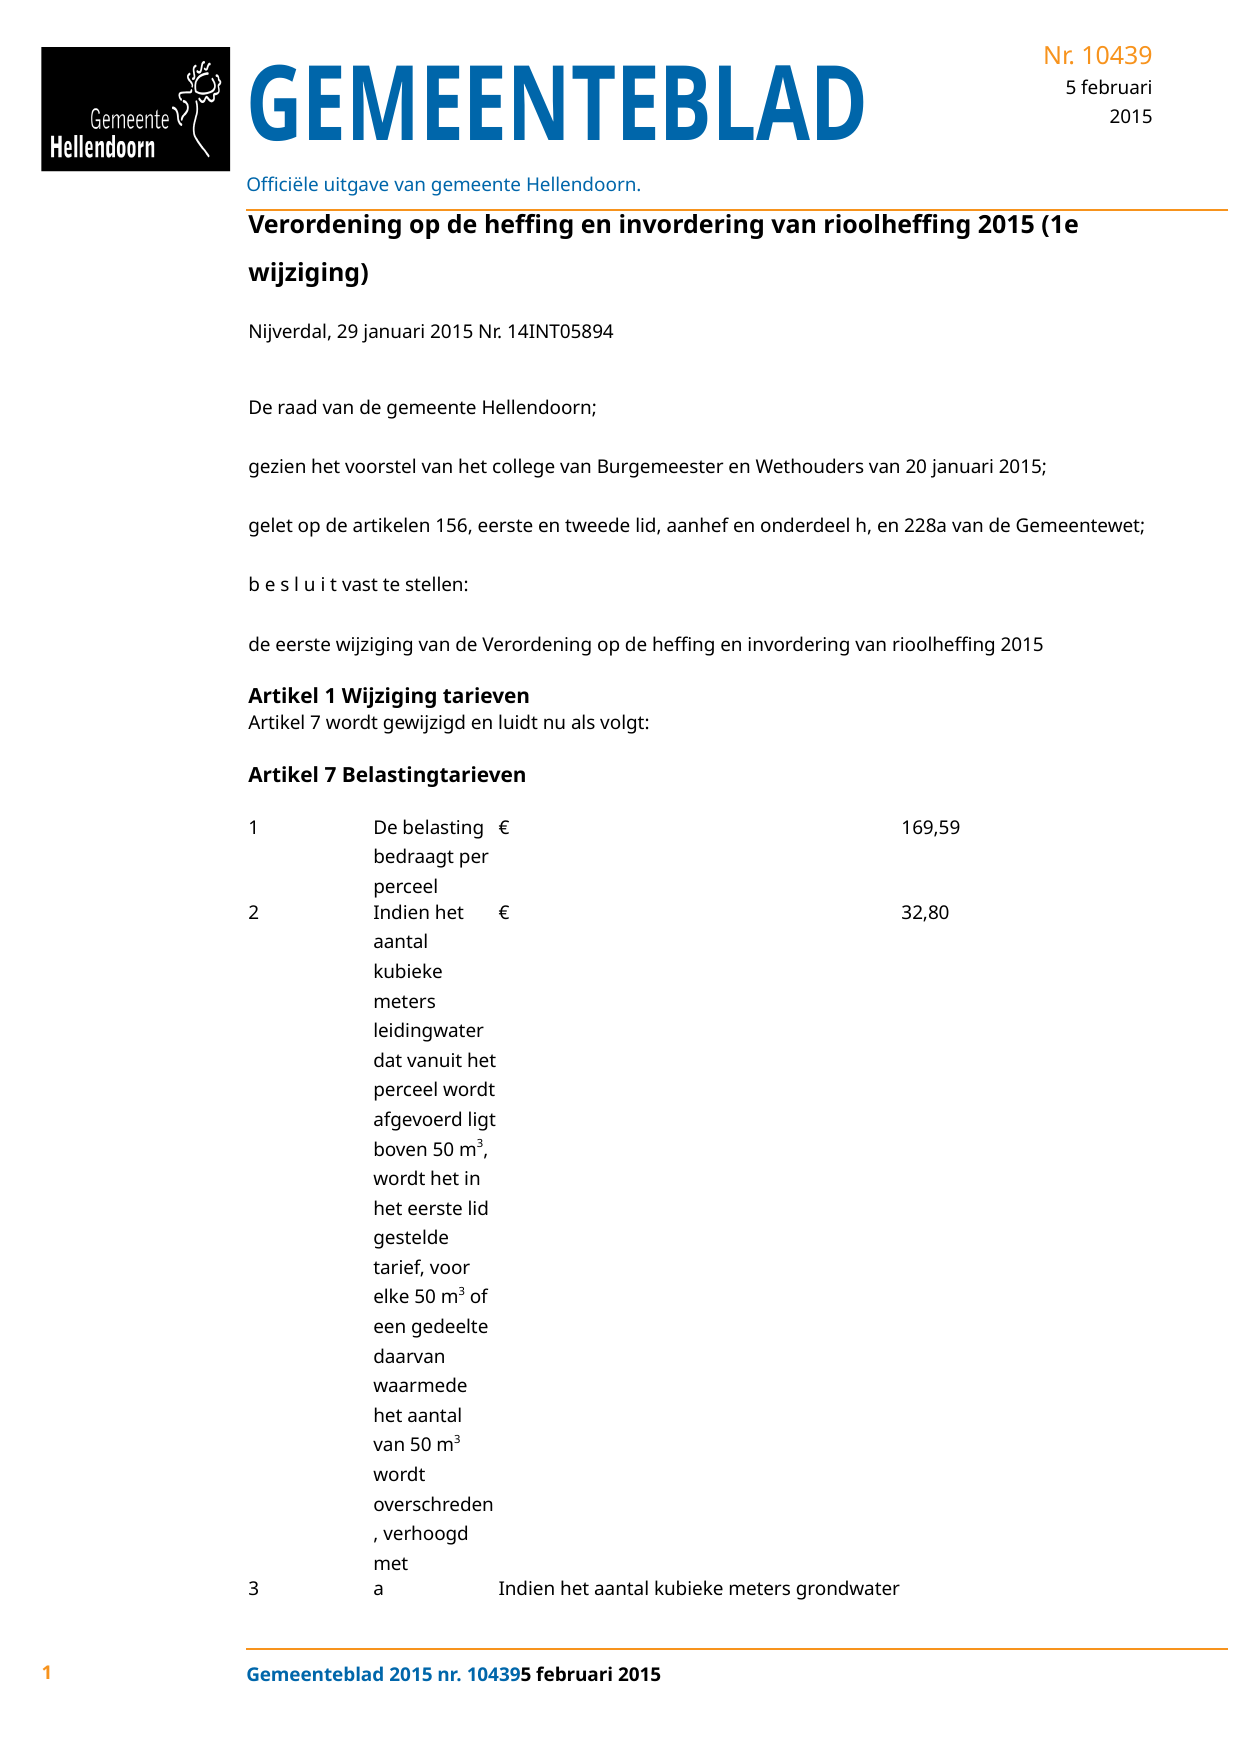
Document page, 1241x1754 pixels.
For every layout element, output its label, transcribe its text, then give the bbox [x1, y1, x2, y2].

table_cell Indien het aantal kubieke meters leidingwater dat vanuit het perceel wordt afgevoerd ligt boven 50 m3, wordt het in het eerste lid gestelde tarief, voor elke 50 m3 of een gedeelte daarvan waarmede het aantal van 50 m3 wordt overschreden, verhoogd met [373, 899, 498, 1576]
text Artikel 7 wordt gewijzigd en luidt nu als volgt: [248, 709, 1152, 735]
text de eerste wijziging van de Verordening op de heffing en invordering van rioolheffing 2015 [248, 631, 1152, 656]
table_cell 32,80 [901, 899, 1026, 1576]
table_header 169,59 [901, 814, 1026, 899]
picture [41, 47, 231, 172]
text gezien het voorstel van het college van Burgemeester en Wethouders van 20 januari 2015; [248, 453, 1152, 479]
text Nijverdal, 29 januari 2015 Nr. 14INT05894 [248, 318, 1152, 344]
table_cell 3 [248, 1576, 373, 1601]
text b e s l u i t vast te stellen: [248, 572, 1152, 597]
text De raad van de gemeente Hellendoorn; [248, 394, 1152, 420]
table_cell Indien het aantal kubieke meters grondwater [498, 1576, 901, 1601]
text gelet op de artikelen 156, eerste en tweede lid, aanhef en onderdeel h, en 228a van de Gemeentewet; [248, 512, 1152, 538]
table_header De belasting bedraagt per perceel [373, 814, 498, 899]
table_cell [1026, 1576, 1152, 1601]
table_cell € [498, 899, 901, 1576]
table_cell [901, 1576, 1026, 1601]
text Verordening op de heffing en invordering van rioolheffing 2015 (1e wijziging) [248, 211, 1152, 288]
text Artikel 7 Belastingtarieven [248, 760, 1152, 788]
text Artikel 1 Wijziging tarieven [248, 681, 1152, 709]
table_header € [498, 814, 901, 899]
table_header 1 [248, 814, 373, 899]
table_cell a [373, 1576, 498, 1601]
table_cell 2 [248, 899, 373, 1576]
